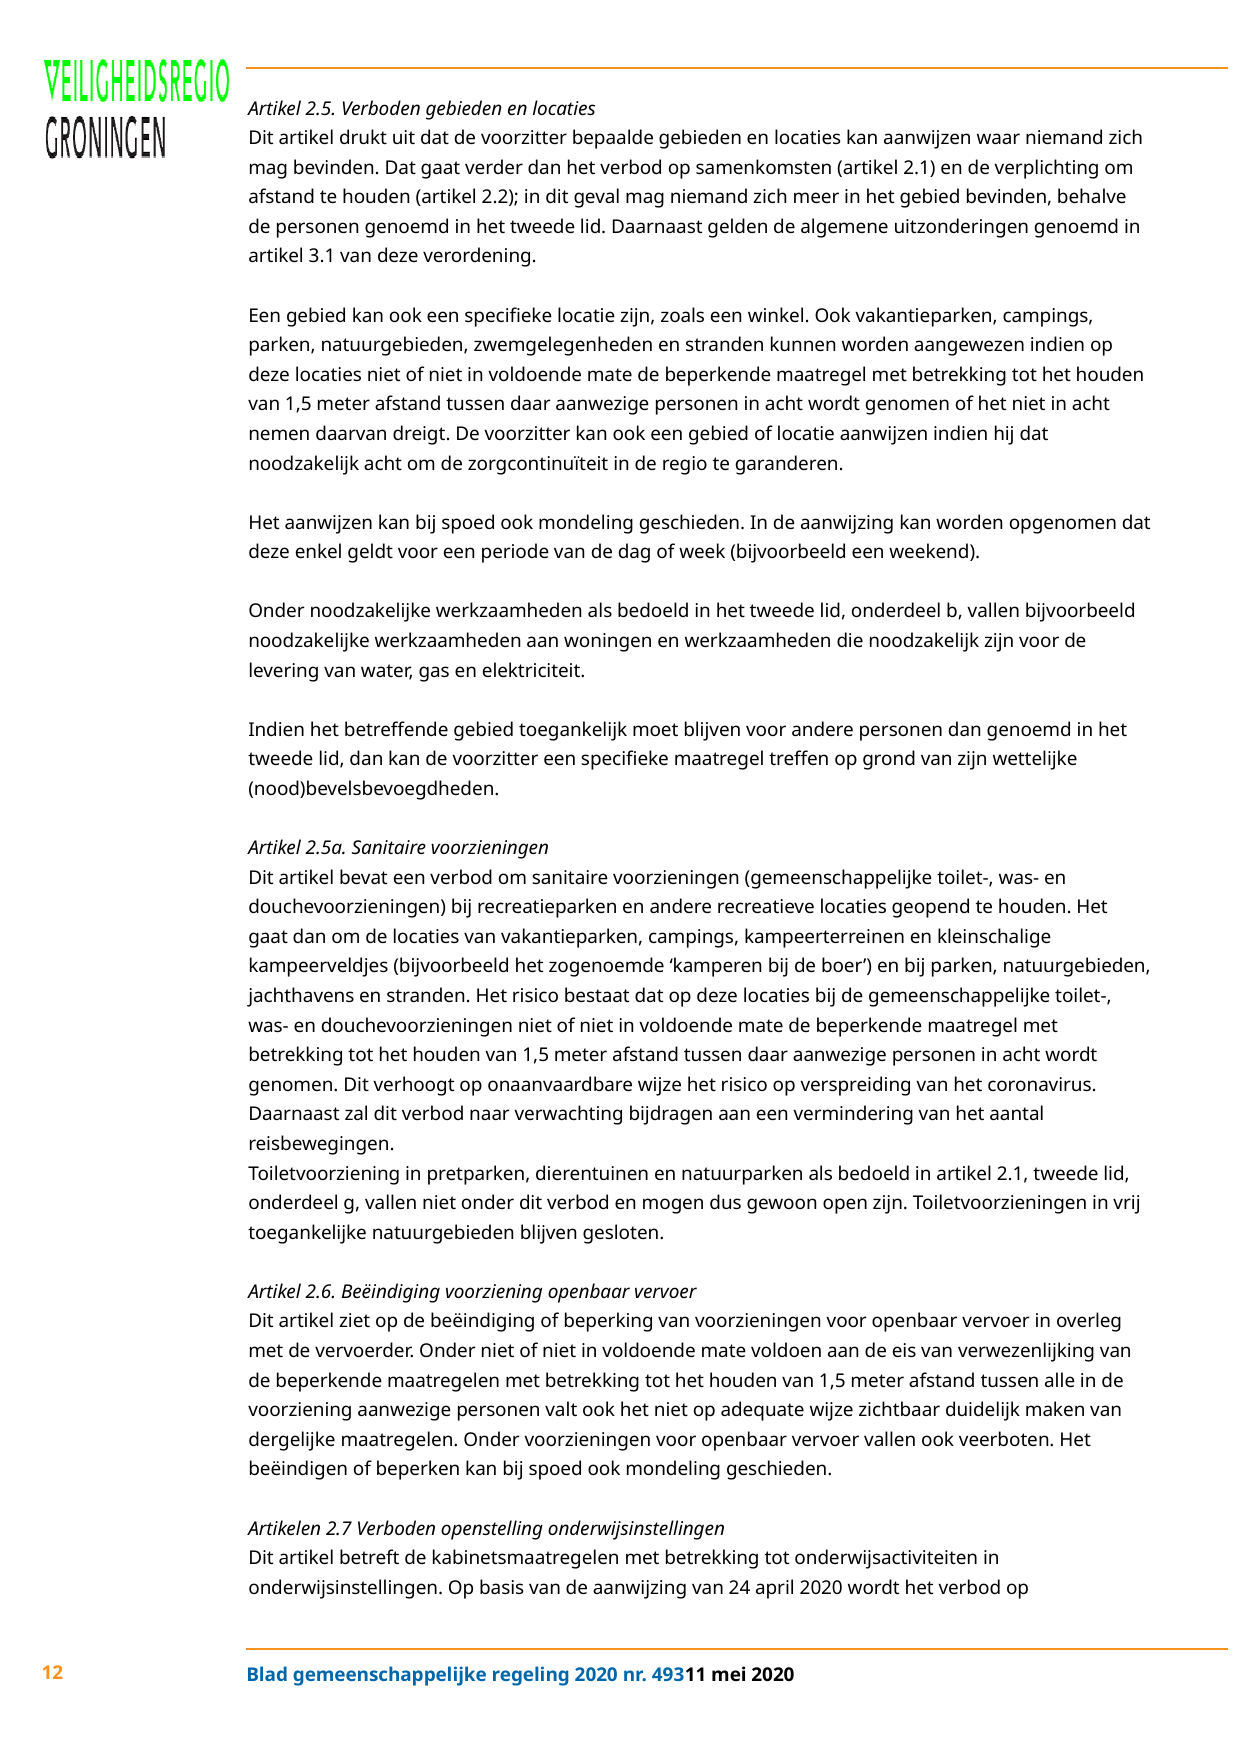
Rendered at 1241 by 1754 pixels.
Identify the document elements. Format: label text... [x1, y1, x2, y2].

text Dit artikel betreft de kabinetsmaatregelen met betrekking tot onderwijsactiviteiten in onderwijsinstellingen. Op basis van de aanwijzing van 24 april 2020 wordt het verbod op [248, 1544, 1152, 1600]
text Dit artikel drukt uit dat de voorzitter bepaalde gebieden en locaties kan aanwijzen waar niemand zich mag bevinden. Dat gaat verder dan het verbod op samenkomsten (artikel 2.1) en de verplichting om afstand te houden (artikel 2.2); in dit geval mag niemand zich meer in het gebied bevinden, behalve de personen genoemd in het tweede lid. Daarnaast gelden de algemene uitzonderingen genoemd in artikel 3.1 van deze verordening. [248, 124, 1152, 268]
text Artikel 2.5. Verboden gebieden en locaties [248, 95, 1152, 121]
text Artikelen 2.7 Verboden openstelling onderwijsinstellingen [248, 1515, 1152, 1541]
text Toiletvoorziening in pretparken, dierentuinen en natuurparken als bedoeld in artikel 2.1, tweede lid, onderdeel g, vallen niet onder dit verbod en mogen dus gewoon open zijn. Toiletvoorzieningen in vrij toegankelijke natuurgebieden blijven gesloten. [248, 1160, 1152, 1245]
text Dit artikel ziet op de beëindiging of beperking van voorzieningen voor openbaar vervoer in overleg met de vervoerder. Onder niet of niet in voldoende mate voldoen aan de eis van verwezenlijking van de beperkende maatregelen met betrekking tot het houden van 1,5 meter afstand tussen alle in de voorziening aanwezige personen valt ook het niet op adequate wijze zichtbaar duidelijk maken van dergelijke maatregelen. Onder voorzieningen voor openbaar vervoer vallen ook veerboten. Het beëindigen of beperken kan bij spoed ook mondeling geschieden. [248, 1308, 1152, 1481]
text Een gebied kan ook een specifieke locatie zijn, zoals een winkel. Ook vakantieparken, campings, parken, natuurgebieden, zwemgelegenheden en stranden kunnen worden aangewezen indien op deze locaties niet of niet in voldoende mate de beperkende maatregel met betrekking tot het houden van 1,5 meter afstand tussen daar aanwezige personen in acht wordt genomen of het niet in acht nemen daarvan dreigt. De voorzitter kan ook een gebied of locatie aanwijzen indien hij dat noodzakelijk acht om de zorgcontinuïteit in de regio te garanderen. [248, 302, 1152, 476]
text Dit artikel bevat een verbod om sanitaire voorzieningen (gemeenschappelijke toilet-, was- en douchevoorzieningen) bij recreatieparken en andere recreatieve locaties geopend te houden. Het gaat dan om de locaties van vakantieparken, campings, kampeerterreinen en kleinschalige kampeerveldjes (bijvoorbeeld het zogenoemde ‘kamperen bij de boer’) en bij parken, natuurgebieden, jachthavens en stranden. Het risico bestaat dat op deze locaties bij de gemeenschappelijke toilet-, was- en douchevoorzieningen niet of niet in voldoende mate de beperkende maatregel met betrekking tot het houden van 1,5 meter afstand tussen daar aanwezige personen in acht wordt genomen. Dit verhoogt op onaanvaardbare wijze het risico op verspreiding van het coronavirus. Daarnaast zal dit verbod naar verwachting bijdragen aan een vermindering van het aantal reisbewegingen. [248, 864, 1152, 1156]
picture [41, 47, 231, 172]
text Het aanwijzen kan bij spoed ook mondeling geschieden. In de aanwijzing kan worden opgenomen dat deze enkel geldt voor een periode van de dag of week (bijvoorbeeld een weekend). [248, 509, 1152, 564]
text Indien het betreffende gebied toegankelijk moet blijven voor andere personen dan genoemd in het tweede lid, dan kan de voorzitter een specifieke maatregel treffen op grond van zijn wettelijke (nood)bevelsbevoegdheden. [248, 716, 1152, 801]
text Artikel 2.5a. Sanitaire voorzieningen [248, 834, 1152, 860]
text Onder noodzakelijke werkzaamheden als bedoeld in het tweede lid, onderdeel b, vallen bijvoorbeeld noodzakelijke werkzaamheden aan woningen en werkzaamheden die noodzakelijk zijn voor de levering van water, gas en elektriciteit. [248, 598, 1152, 683]
text Artikel 2.6. Beëindiging voorziening openbaar vervoer [248, 1278, 1152, 1304]
